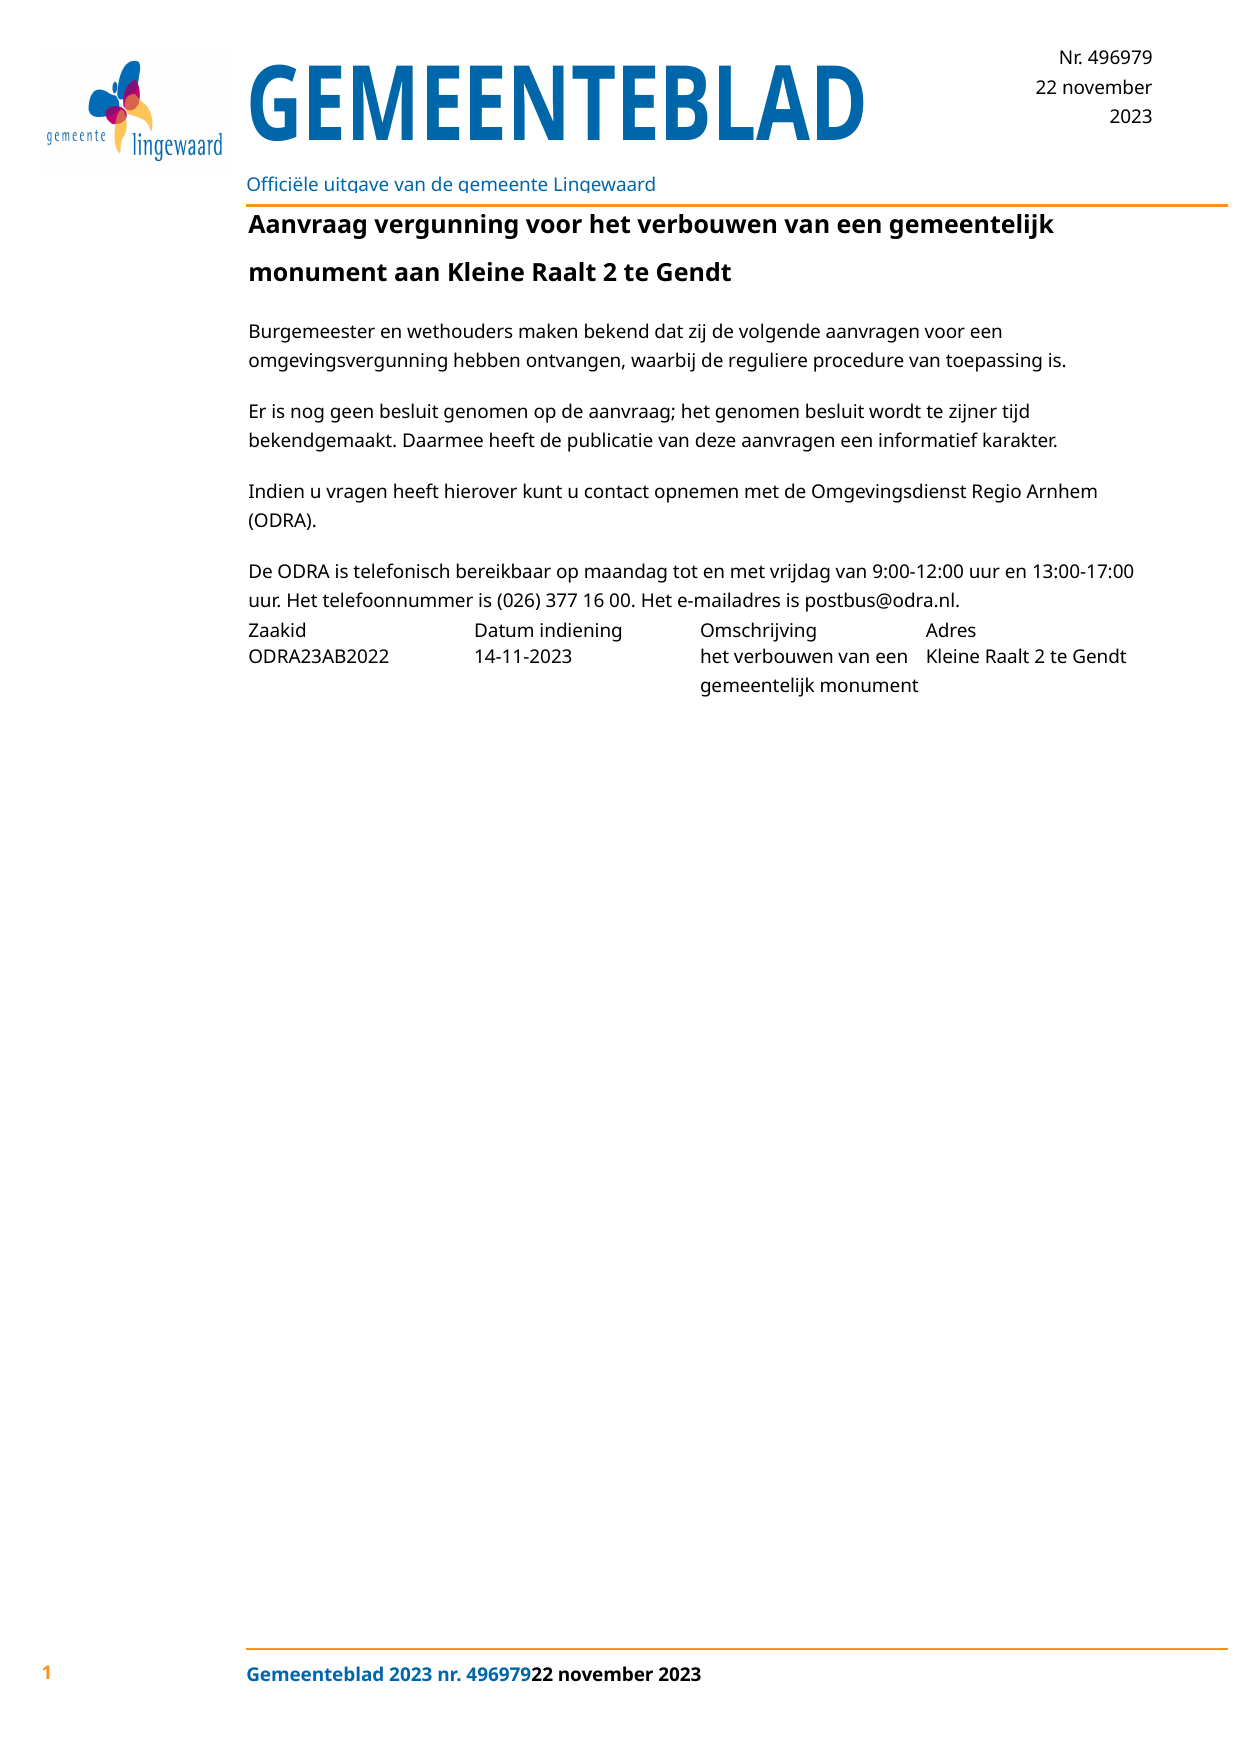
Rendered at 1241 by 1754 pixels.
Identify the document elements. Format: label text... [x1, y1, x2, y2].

table_cell Kleine Raalt 2 te Gendt [926, 643, 1152, 698]
text De ODRA is telefonisch bereikbaar op maandag tot en met vrijdag van 9:00-12:00 uur en 13:00-17:00 uur. Het telefoonnummer is (026) 377 16 00. Het e-mailadres is postbus@odra.nl. [248, 558, 1152, 613]
text Indien u vragen heeft hierover kunt u contact opnemen met de Omgevingsdienst Regio Arnhem (ODRA). [248, 478, 1152, 533]
table_header Zaakid [248, 617, 474, 643]
text Aanvraag vergunning voor het verbouwen van een gemeentelijk monument aan Kleine Raalt 2 te Gendt [248, 207, 1152, 288]
picture [41, 47, 231, 172]
table_header Adres [926, 617, 1152, 643]
text Er is nog geen besluit genomen op de aanvraag; het genomen besluit wordt te zijner tijd bekendgemaakt. Daarmee heeft de publicatie van deze aanvragen een informatief karakter. [248, 398, 1152, 453]
table_header Datum indiening [474, 617, 700, 643]
table_cell ODRA23AB2022 [248, 643, 474, 698]
text Burgemeester en wethouders maken bekend dat zij de volgende aanvragen voor een omgevingsvergunning hebben ontvangen, waarbij de reguliere procedure van toepassing is. [248, 318, 1152, 373]
table_cell het verbouwen van een gemeentelijk monument [700, 643, 926, 698]
table_cell 14-11-2023 [474, 643, 700, 698]
table_header Omschrijving [700, 617, 926, 643]
